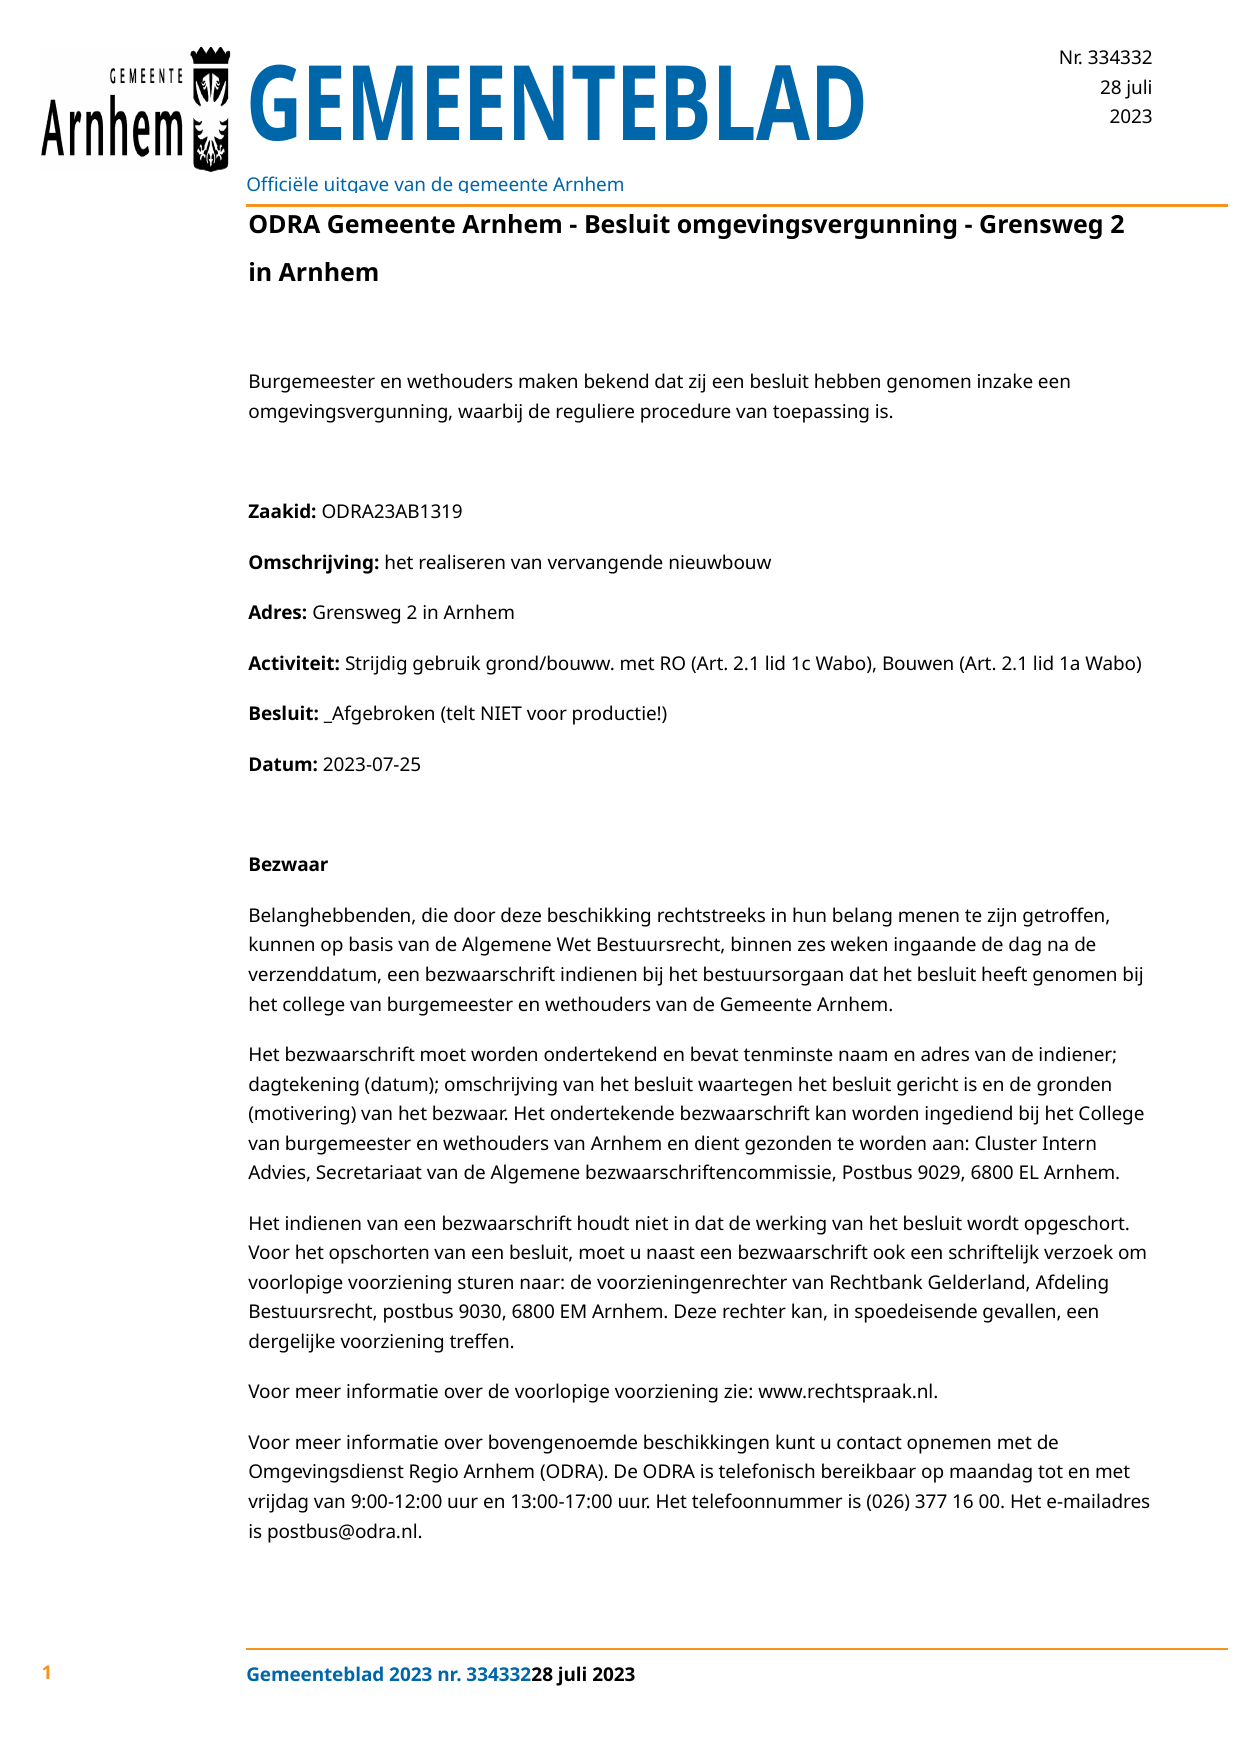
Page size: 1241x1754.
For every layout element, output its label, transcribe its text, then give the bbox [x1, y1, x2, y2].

text Het indienen van een bezwaarschrift houdt niet in dat de werking van het besluit wordt opgeschort. Voor het opschorten van een besluit, moet u naast een bezwaarschrift ook een schriftelijk verzoek om voorlopige voorziening sturen naar: de voorzieningenrechter van Rechtbank Gelderland, Afdeling Bestuursrecht, postbus 9030, 6800 EM Arnhem. Deze rechter kan, in spoedeisende gevallen, een dergelijke voorziening treffen. [248, 1210, 1152, 1354]
text Besluit: _Afgebroken (telt NIET voor productie!) [248, 700, 1152, 726]
text Omschrijving: het realiseren van vervangende nieuwbouw [248, 549, 1152, 575]
text Activiteit: Strijdig gebruik grond/bouww. met RO (Art. 2.1 lid 1c Wabo), Bouwen (Art. 2.1 lid 1a Wabo) [248, 650, 1152, 676]
text ODRA Gemeente Arnhem - Besluit omgevingsvergunning - Grensweg 2 in Arnhem [248, 207, 1152, 288]
picture [41, 47, 231, 172]
text Belanghebbenden, die door deze beschikking rechtstreeks in hun belang menen te zijn getroffen, kunnen op basis van de Algemene Wet Bestuursrecht, binnen zes weken ingaande de dag na de verzenddatum, een bezwaarschrift indienen bij het bestuursorgaan dat het besluit heeft genomen bij het college van burgemeester en wethouders van de Gemeente Arnhem. [248, 902, 1152, 1017]
text Zaakid: ODRA23AB1319 [248, 499, 1152, 524]
text Bezwaar [248, 852, 1152, 877]
text Adres: Grensweg 2 in Arnhem [248, 599, 1152, 625]
text Voor meer informatie over bovengenoemde beschikkingen kunt u contact opnemen met de Omgevingsdienst Regio Arnhem (ODRA). De ODRA is telefonisch bereikbaar op maandag tot en met vrijdag van 9:00-12:00 uur en 13:00-17:00 uur. Het telefoonnummer is (026) 377 16 00. Het e-mailadres is postbus@odra.nl. [248, 1429, 1152, 1544]
text Datum: 2023-07-25 [248, 751, 1152, 777]
text Het bezwaarschrift moet worden ondertekend en bevat tenminste naam en adres van de indiener; dagtekening (datum); omschrijving van het besluit waartegen het besluit gericht is en de gronden (motivering) van het bezwaar. Het ondertekende bezwaarschrift kan worden ingediend bij het College van burgemeester en wethouders van Arnhem en dient gezonden te worden aan: Cluster Intern Advies, Secretariaat van de Algemene bezwaarschriftencommissie, Postbus 9029, 6800 EL Arnhem. [248, 1041, 1152, 1185]
text Voor meer informatie over de voorlopige voorziening zie: www.rechtspraak.nl. [248, 1379, 1152, 1404]
text Burgemeester en wethouders maken bekend dat zij een besluit hebben genomen inzake een omgevingsvergunning, waarbij de reguliere procedure van toepassing is. [248, 368, 1152, 424]
